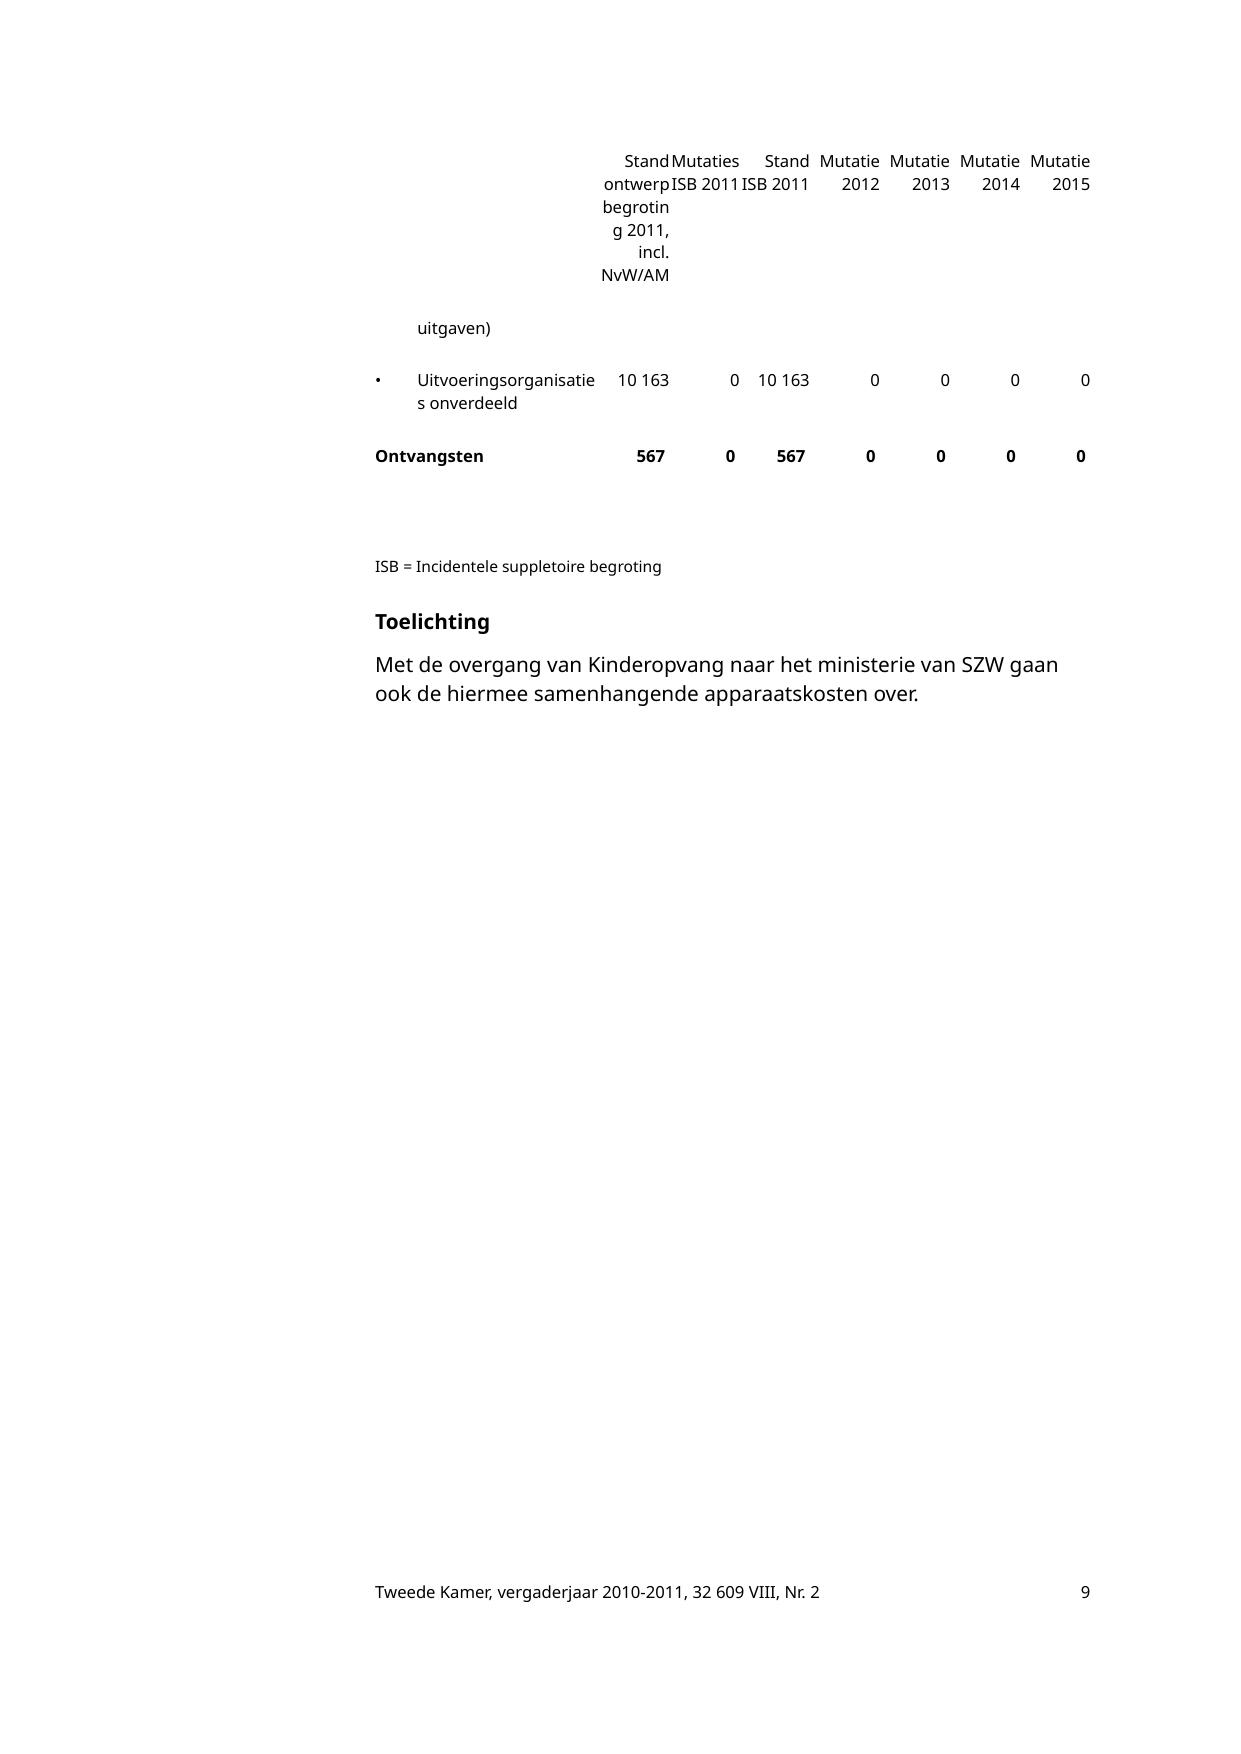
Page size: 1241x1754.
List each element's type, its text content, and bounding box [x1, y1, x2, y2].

table_cell Uitvoeringsorganisaties onverdeeld [417, 369, 599, 444]
table_cell • [375, 369, 417, 444]
table_cell 0 [669, 444, 739, 497]
table_cell [599, 316, 669, 369]
table_header [417, 150, 599, 316]
table_cell [950, 316, 1020, 369]
table_cell 0 [810, 444, 880, 497]
table_cell 0 [1020, 369, 1090, 444]
table_cell 0 [950, 444, 1020, 497]
table_cell 0 [810, 369, 880, 444]
table_cell [740, 316, 809, 369]
table_header Mutaties ISB 2011 [669, 150, 739, 316]
text Toelichting [375, 607, 1090, 635]
table_cell 0 [880, 444, 950, 497]
text ISB = Incidentele suppletoire begroting [375, 556, 1090, 577]
table_header Mutatie 2013 [880, 150, 950, 316]
table_cell [880, 316, 950, 369]
table_header [375, 150, 417, 316]
table_cell 0 [880, 369, 950, 444]
table_cell [810, 316, 880, 369]
table_cell [1020, 316, 1090, 369]
table_cell 0 [669, 369, 739, 444]
table_header Mutatie 2015 [1020, 150, 1090, 316]
text Met de overgang van Kinderopvang naar het ministerie van SZW gaan ook de hiermee samenhangende apparaatskosten over. [375, 650, 1090, 707]
table_cell 567 [599, 444, 669, 497]
table_header Mutatie 2014 [950, 150, 1020, 316]
table_cell [375, 316, 417, 369]
table_cell Ontvangsten [375, 444, 599, 497]
table_cell [669, 316, 739, 369]
table_header Stand ISB 2011 [740, 150, 809, 316]
table_header Mutatie 2012 [810, 150, 880, 316]
table_cell 567 [740, 444, 809, 497]
table_header Stand ontwerp begroting 2011, incl. NvW/AM [599, 150, 669, 316]
table_cell 0 [1020, 444, 1090, 497]
table_cell uitgaven) [417, 316, 599, 369]
table_cell 10 163 [740, 369, 809, 444]
table_cell 0 [950, 369, 1020, 444]
table_cell 10 163 [599, 369, 669, 444]
